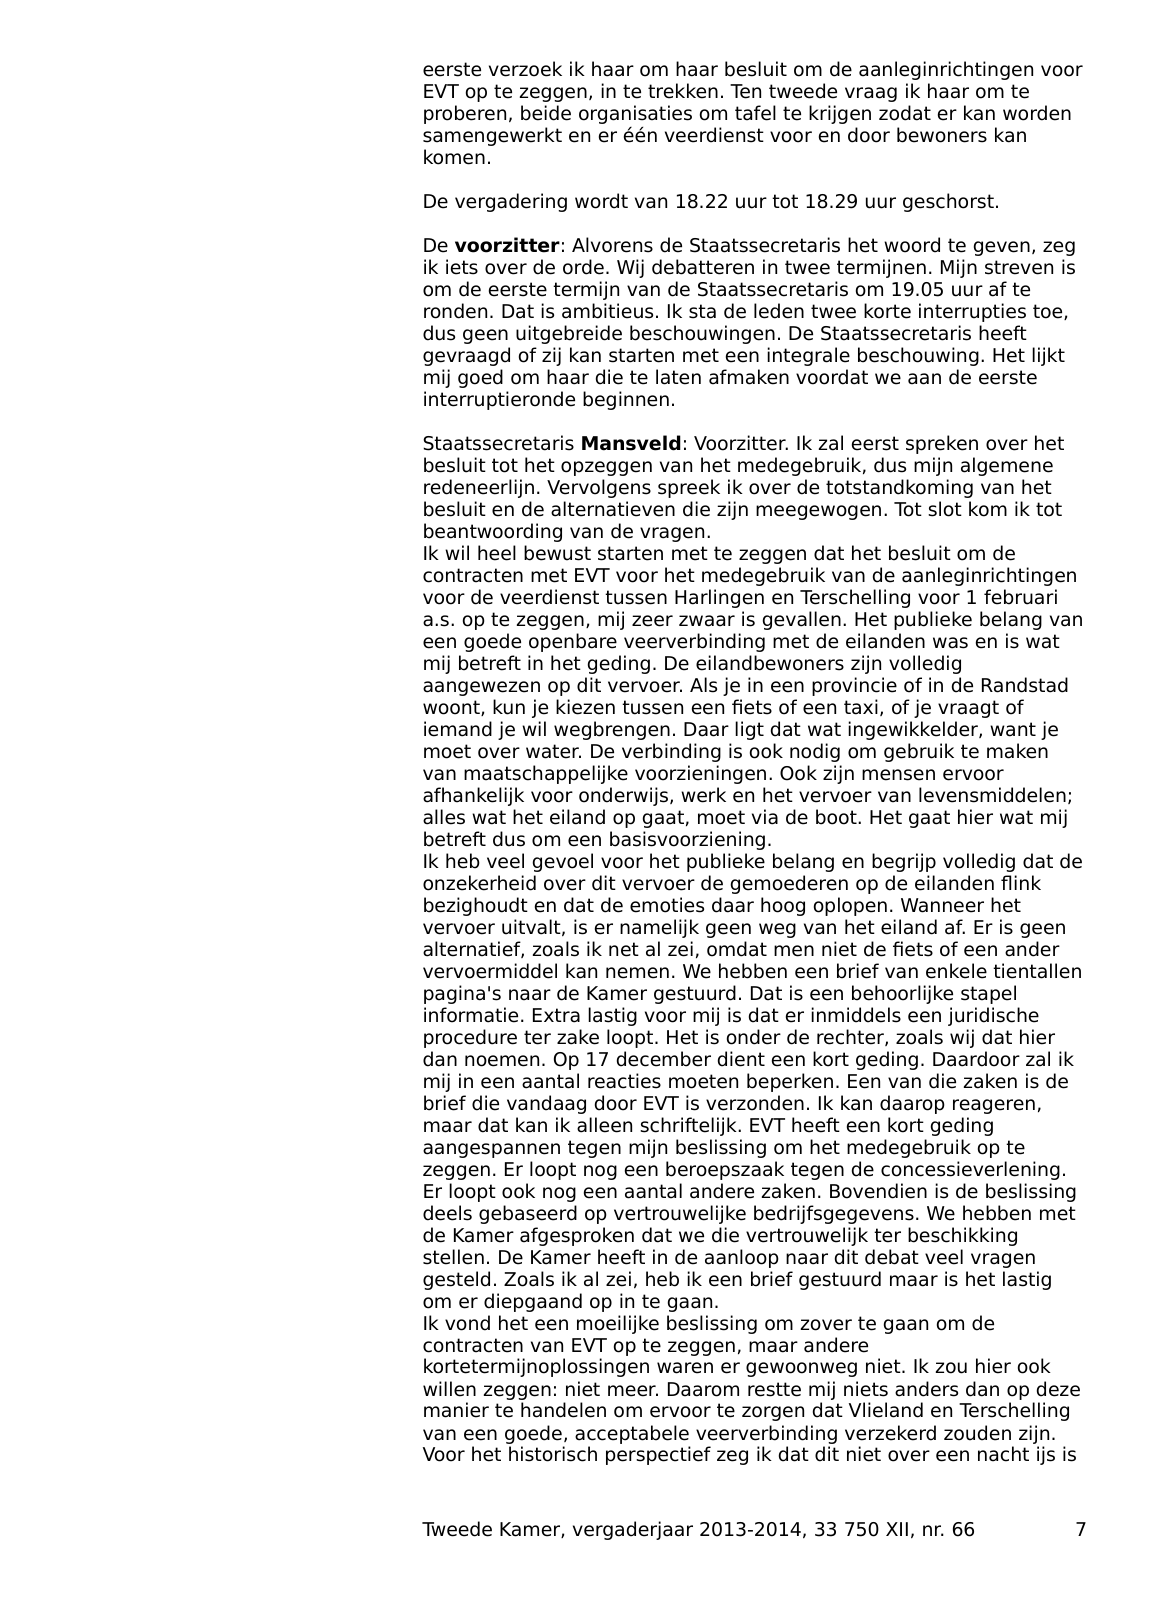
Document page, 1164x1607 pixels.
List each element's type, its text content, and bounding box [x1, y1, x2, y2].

text Staatssecretaris Mansveld: Voorzitter. Ik zal eerst spreken over het besluit tot het opzeggen van het medegebruik, dus mijn algemene redeneerlijn. Vervolgens spreek ik over de totstandkoming van het besluit en de alternatieven die zijn meegewogen. Tot slot kom ik tot beantwoording van de vragen. [422, 433, 1087, 543]
text Ik wil heel bewust starten met te zeggen dat het besluit om de contracten met EVT voor het medegebruik van de aanleginrichtingen voor de veerdienst tussen Harlingen en Terschelling voor 1 februari a.s. op te zeggen, mij zeer zwaar is gevallen. Het publieke belang van een goede openbare veerverbinding met de eilanden was en is wat mij betreft in het geding. De eilandbewoners zijn volledig aangewezen op dit vervoer. Als je in een provincie of in de Randstad woont, kun je kiezen tussen een fiets of een taxi, of je vraagt of iemand je wil wegbrengen. Daar ligt dat wat ingewikkelder, want je moet over water. De verbinding is ook nodig om gebruik te maken van maatschappelijke voorzieningen. Ook zijn mensen ervoor afhankelijk voor onderwijs, werk en het vervoer van levensmiddelen; alles wat het eiland op gaat, moet via de boot. Het gaat hier wat mij betreft dus om een basisvoorziening. [422, 543, 1087, 851]
text De voorzitter: Alvorens de Staatssecretaris het woord te geven, zeg ik iets over de orde. Wij debatteren in twee termijnen. Mijn streven is om de eerste termijn van de Staatssecretaris om 19.05 uur af te ronden. Dat is ambitieus. Ik sta de leden twee korte interrupties toe, dus geen uitgebreide beschouwingen. De Staatssecretaris heeft gevraagd of zij kan starten met een integrale beschouwing. Het lijkt mij goed om haar die te laten afmaken voordat we aan de eerste interruptieronde beginnen. [422, 235, 1087, 411]
text eerste verzoek ik haar om haar besluit om de aanleginrichtingen voor EVT op te zeggen, in te trekken. Ten tweede vraag ik haar om te proberen, beide organisaties om tafel te krijgen zodat er kan worden samengewerkt en er één veerdienst voor en door bewoners kan komen. [422, 59, 1087, 169]
text Ik heb veel gevoel voor het publieke belang en begrijp volledig dat de onzekerheid over dit vervoer de gemoederen op de eilanden flink bezighoudt en dat de emoties daar hoog oplopen. Wanneer het vervoer uitvalt, is er namelijk geen weg van het eiland af. Er is geen alternatief, zoals ik net al zei, omdat men niet de fiets of een ander vervoermiddel kan nemen. We hebben een brief van enkele tientallen pagina's naar de Kamer gestuurd. Dat is een behoorlijke stapel informatie. Extra lastig voor mij is dat er inmiddels een juridische procedure ter zake loopt. Het is onder de rechter, zoals wij dat hier dan noemen. Op 17 december dient een kort geding. Daardoor zal ik mij in een aantal reacties moeten beperken. Een van die zaken is de brief die vandaag door EVT is verzonden. Ik kan daarop reageren, maar dat kan ik alleen schriftelijk. EVT heeft een kort geding aangespannen tegen mijn beslissing om het medegebruik op te zeggen. Er loopt nog een beroepszaak tegen de concessieverlening. Er loopt ook nog een aantal andere zaken. Bovendien is de beslissing deels gebaseerd op vertrouwelijke bedrijfsgegevens. We hebben met de Kamer afgesproken dat we die vertrouwelijk ter beschikking stellen. De Kamer heeft in de aanloop naar dit debat veel vragen gesteld. Zoals ik al zei, heb ik een brief gestuurd maar is het lastig om er diepgaand op in te gaan. [422, 851, 1087, 1312]
text De vergadering wordt van 18.22 uur tot 18.29 uur geschorst. [422, 191, 1087, 213]
text Ik vond het een moeilijke beslissing om zover te gaan om de contracten van EVT op te zeggen, maar andere kortetermijnoplossingen waren er gewoonweg niet. Ik zou hier ook willen zeggen: niet meer. Daarom restte mij niets anders dan op deze manier te handelen om ervoor te zorgen dat Vlieland en Terschelling van een goede, acceptabele veerverbinding verzekerd zouden zijn. Voor het historisch perspectief zeg ik dat dit niet over een nacht ijs is [422, 1312, 1087, 1466]
